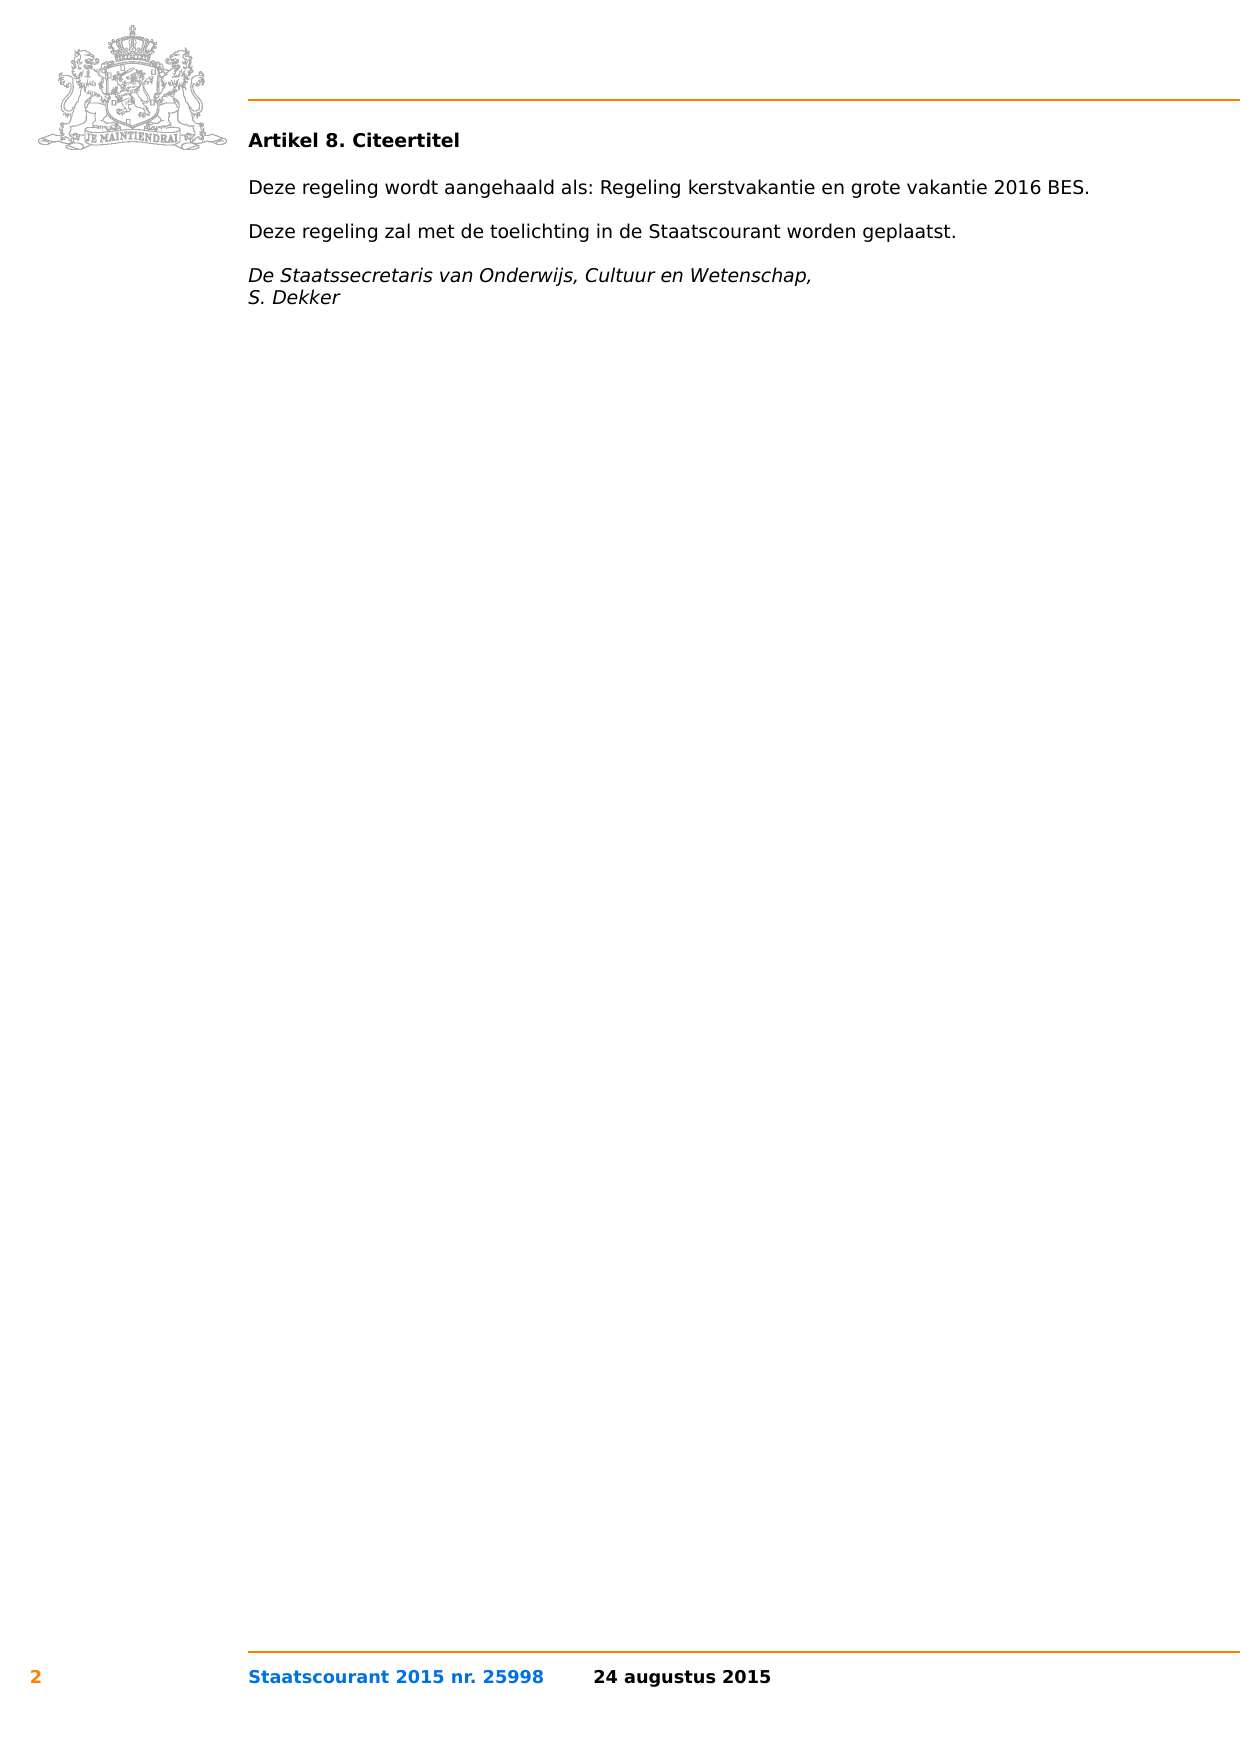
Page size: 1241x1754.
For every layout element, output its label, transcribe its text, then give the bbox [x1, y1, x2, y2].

subtitle Artikel 8. Citeertitel [248, 130, 1163, 152]
text De Staatssecretaris van Onderwijs, Cultuur en Wetenschap, S. Dekker [248, 264, 1163, 308]
picture [38, 25, 227, 150]
text Deze regeling zal met de toelichting in de Staatscourant worden geplaatst. [248, 221, 1163, 243]
text Deze regeling wordt aangehaald als: Regeling kerstvakantie en grote vakantie 2016 BES. [248, 177, 1163, 199]
